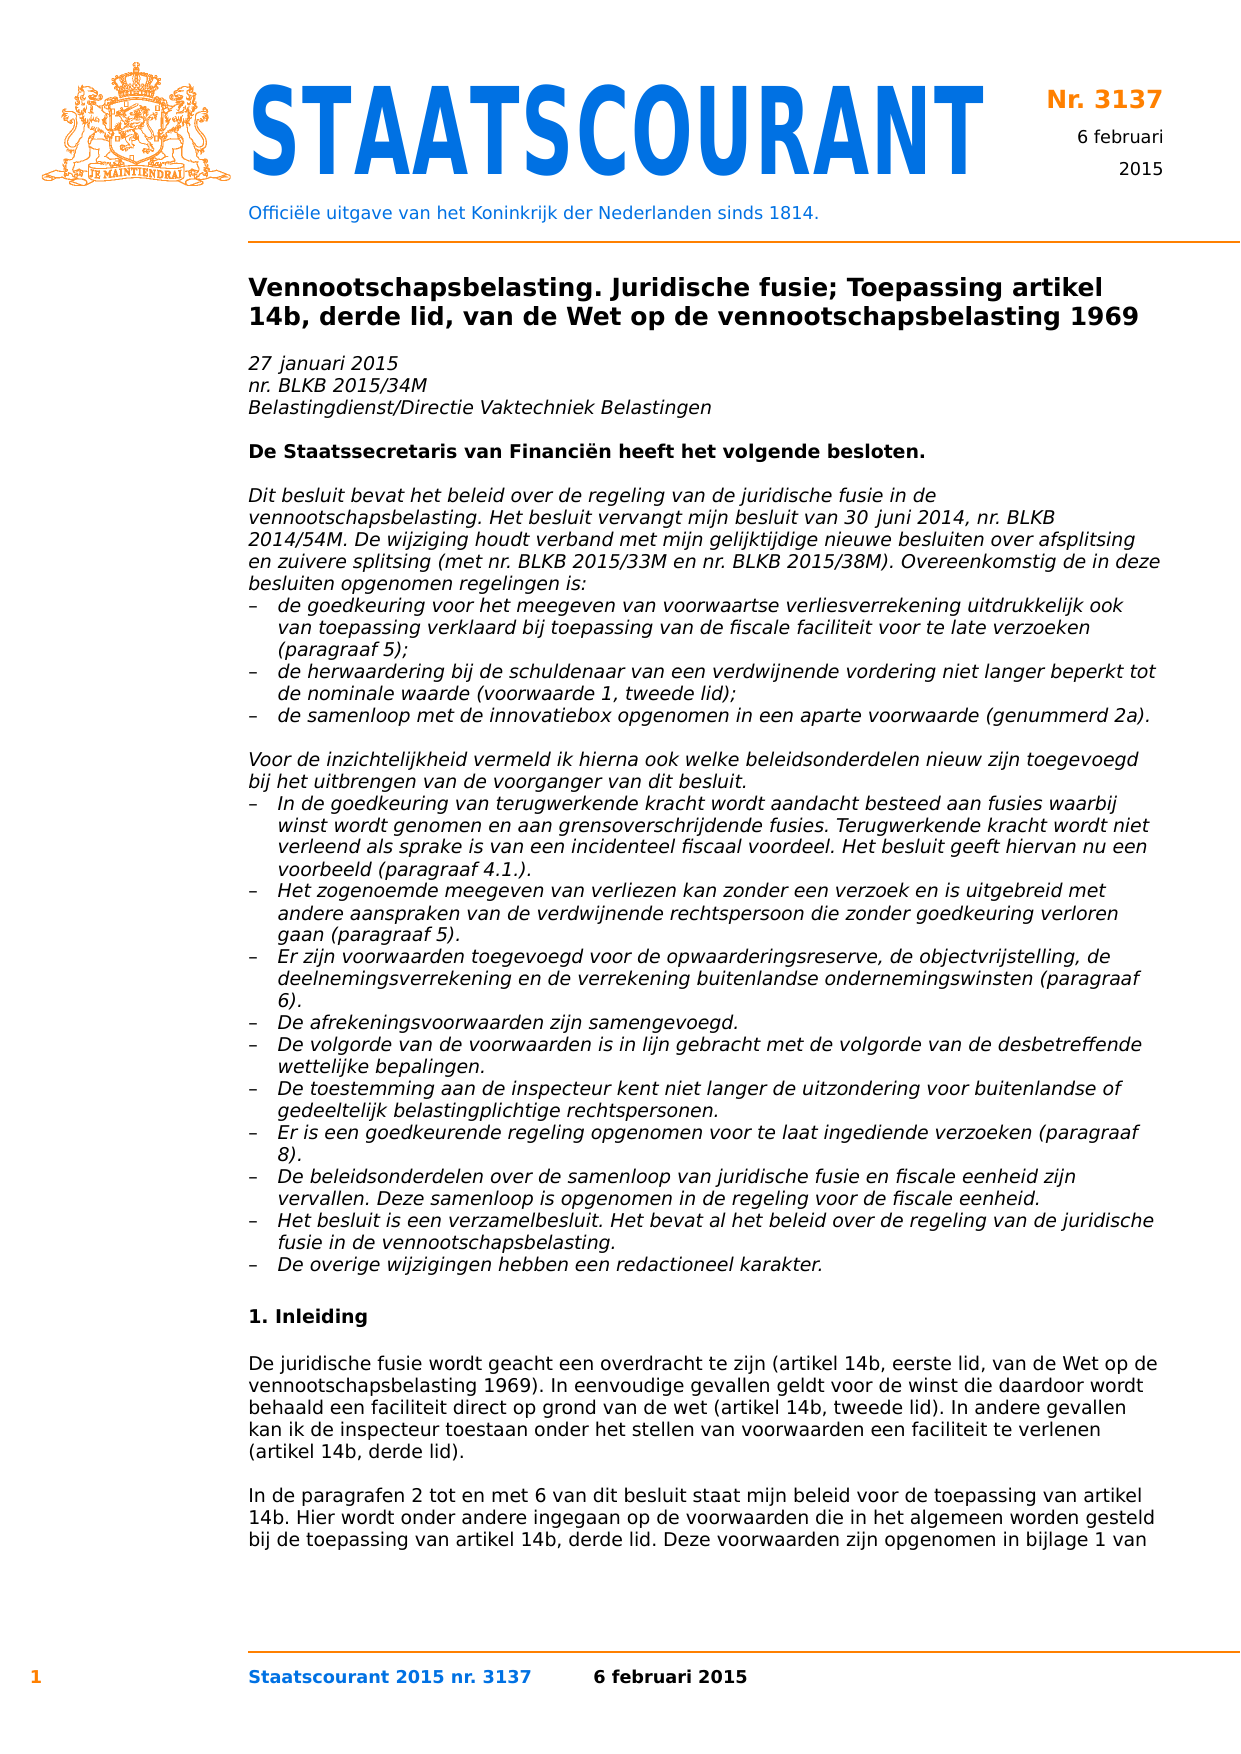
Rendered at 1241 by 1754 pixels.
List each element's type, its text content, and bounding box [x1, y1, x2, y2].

picture [41, 62, 231, 186]
table_header STAATSCOURANT [248, 62, 998, 203]
text – De toestemming aan de inspecteur kent niet langer de uitzondering voor buitenlandse of gedeeltelijk belastingplichtige rechtspersonen. [248, 1078, 1163, 1122]
subtitle 1. Inleiding [248, 1306, 1163, 1328]
text Belastingdienst/Directie Vaktechniek Belastingen [248, 397, 1163, 419]
text nr. BLKB 2015/34M [248, 375, 1163, 397]
table_header Nr. 3137 [998, 62, 1240, 121]
text – de samenloop met de innovatiebox opgenomen in een aparte voorwaarde (genummerd 2a). [248, 705, 1163, 727]
text In de paragrafen 2 tot en met 6 van dit besluit staat mijn beleid voor de toepassing van artikel 14b. Hier wordt onder andere ingegaan op de voorwaarden die in het algemeen worden gesteld bij de toepassing van artikel 14b, derde lid. Deze voorwaarden zijn opgenomen in bijlage 1 van [248, 1485, 1163, 1551]
subtitle Vennootschapsbelasting. Juridische fusie; Toepassing artikel 14b, derde lid, van de Wet op de vennootschapsbelasting 1969 [248, 273, 1163, 331]
text – Er zijn voorwaarden toegevoegd voor de opwaarderingsreserve, de objectvrijstelling, de deelnemingsverrekening en de verrekening buitenlandse ondernemingswinsten (paragraaf 6). [248, 946, 1163, 1012]
text 27 januari 2015 [248, 353, 1163, 375]
text – de goedkeuring voor het meegeven van voorwaartse verliesverrekening uitdrukkelijk ook van toepassing verklaard bij toepassing van de fiscale faciliteit voor te late verzoeken (paragraaf 5); [248, 595, 1163, 661]
table_cell 6 februari [998, 121, 1240, 153]
text Voor de inzichtelijkheid vermeld ik hierna ook welke beleidsonderdelen nieuw zijn toegevoegd bij het uitbrengen van de voorganger van dit besluit. [248, 748, 1163, 792]
text Dit besluit bevat het beleid over de regeling van de juridische fusie in de vennootschapsbelasting. Het besluit vervangt mijn besluit van 30 juni 2014, nr. BLKB 2014/54M. De wijziging houdt verband met mijn gelijktijdige nieuwe besluiten over afsplitsing en zuivere splitsing (met nr. BLKB 2015/33M en nr. BLKB 2015/38M). Overeenkomstig de in deze besluiten opgenomen regelingen is: [248, 485, 1163, 595]
text – De volgorde van de voorwaarden is in lijn gebracht met de volgorde van de desbetreffende wettelijke bepalingen. [248, 1034, 1163, 1078]
text – Het besluit is een verzamelbesluit. Het bevat al het beleid over de regeling van de juridische fusie in de vennootschapsbelasting. [248, 1210, 1163, 1254]
text – De beleidsonderdelen over de samenloop van juridische fusie en fiscale eenheid zijn vervallen. Deze samenloop is opgenomen in de regeling voor de fiscale eenheid. [248, 1166, 1163, 1210]
text – de herwaardering bij de schuldenaar van een verdwijnende vordering niet langer beperkt tot de nominale waarde (voorwaarde 1, tweede lid); [248, 661, 1163, 705]
table_cell 2015 [998, 153, 1240, 203]
text – De afrekeningsvoorwaarden zijn samengevoegd. [248, 1012, 1163, 1034]
table_header [25, 62, 248, 241]
text – Er is een goedkeurende regeling opgenomen voor te laat ingediende verzoeken (paragraaf 8). [248, 1122, 1163, 1166]
text – Het zogenoemde meegeven van verliezen kan zonder een verzoek en is uitgebreid met andere aanspraken van de verdwijnende rechtspersoon die zonder goedkeuring verloren gaan (paragraaf 5). [248, 880, 1163, 946]
text De Staatssecretaris van Financiën heeft het volgende besloten. [248, 441, 1163, 463]
table_cell Officiële uitgave van het Koninkrijk der Nederlanden sinds 1814. [248, 203, 1240, 241]
text De juridische fusie wordt geacht een overdracht te zijn (artikel 14b, eerste lid, van de Wet op de vennootschapsbelasting 1969). In eenvoudige gevallen geldt voor de winst die daardoor wordt behaald een faciliteit direct op grond van de wet (artikel 14b, tweede lid). In andere gevallen kan ik de inspecteur toestaan onder het stellen van voorwaarden een faciliteit te verlenen (artikel 14b, derde lid). [248, 1353, 1163, 1463]
text – De overige wijzigingen hebben een redactioneel karakter. [248, 1254, 1163, 1276]
text – In de goedkeuring van terugwerkende kracht wordt aandacht besteed aan fusies waarbij winst wordt genomen en aan grensoverschrijdende fusies. Terugwerkende kracht wordt niet verleend als sprake is van een incidenteel fiscaal voordeel. Het besluit geeft hiervan nu een voorbeeld (paragraaf 4.1.). [248, 792, 1163, 880]
